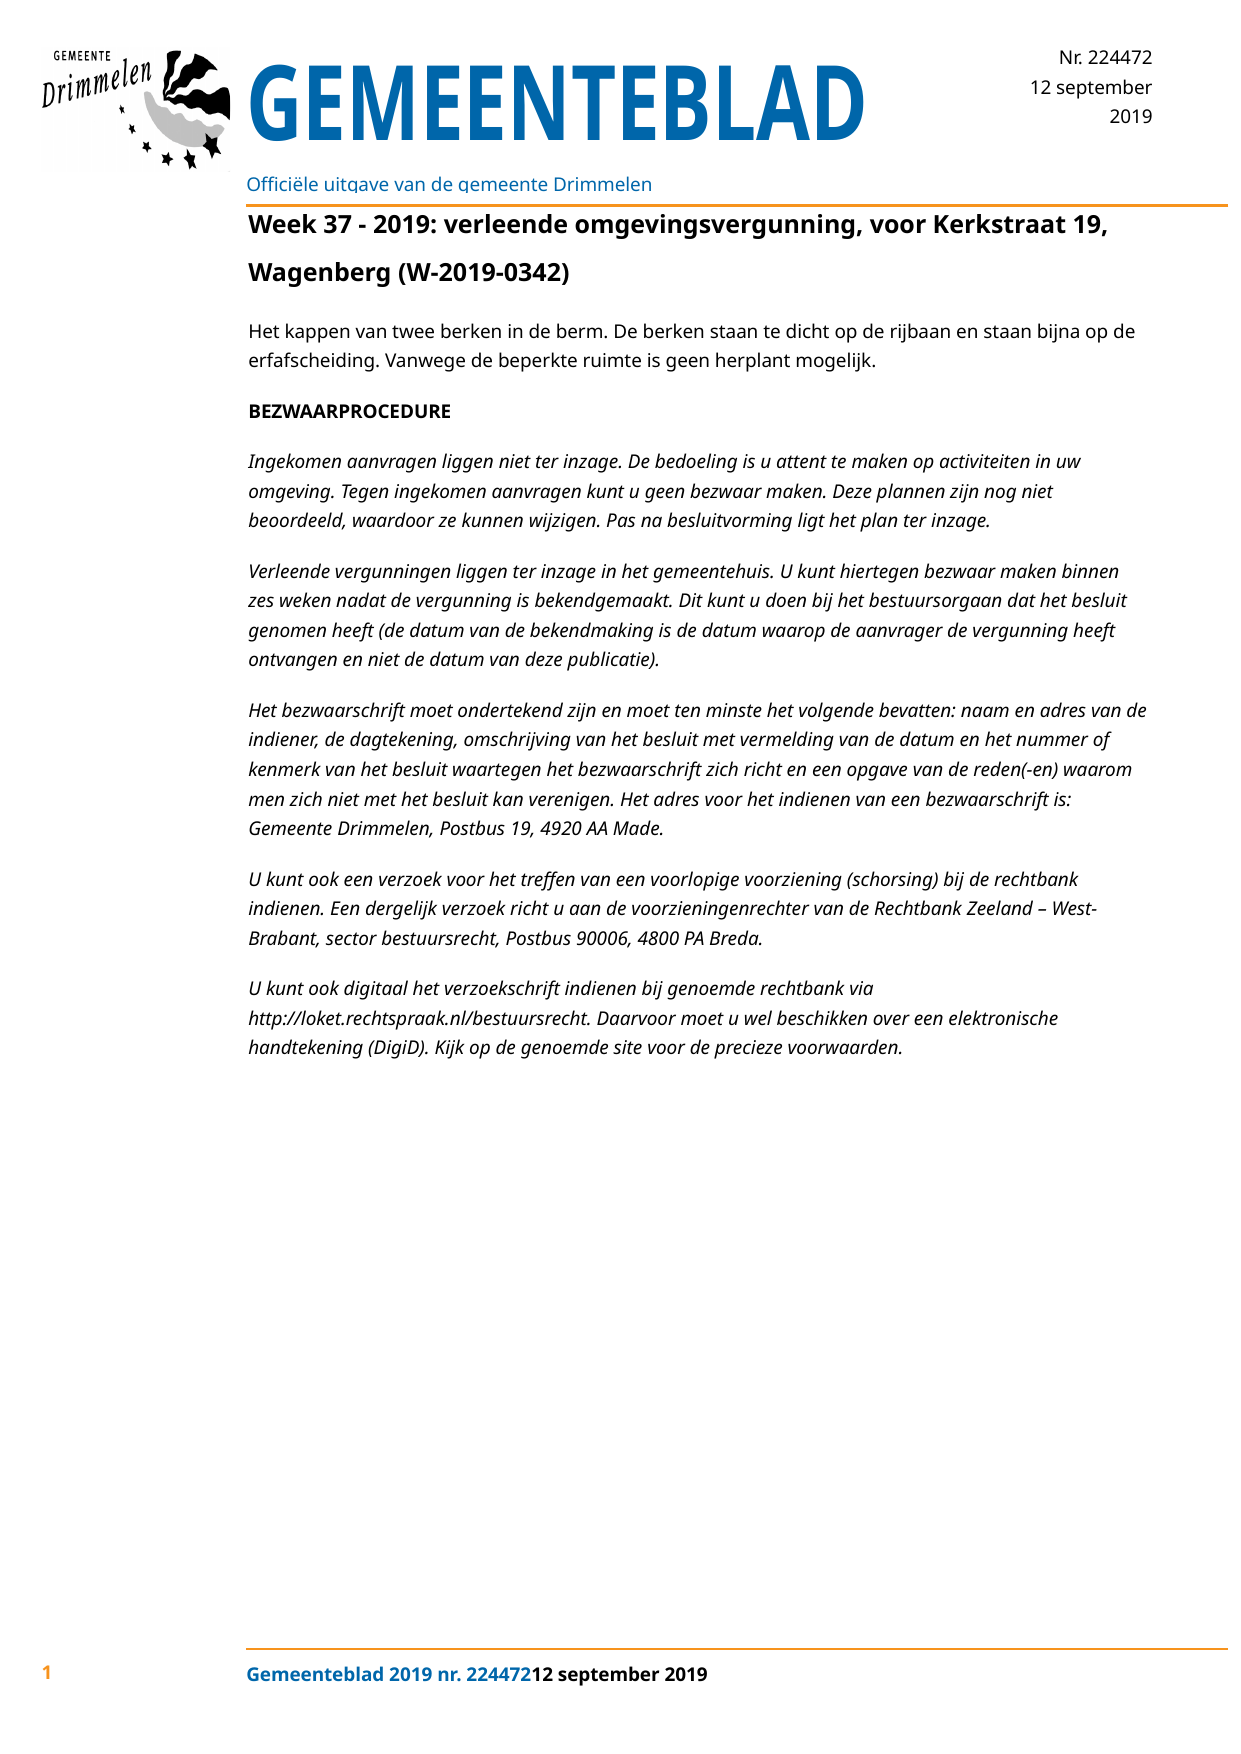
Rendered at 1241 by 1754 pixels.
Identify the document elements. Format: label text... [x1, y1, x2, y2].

text BEZWAARPROCEDURE [248, 398, 1152, 424]
picture [41, 47, 231, 172]
text Het kappen van twee berken in de berm. De berken staan te dicht op de rijbaan en staan bijna op de erfafscheiding. Vanwege de beperkte ruimte is geen herplant mogelijk. [248, 318, 1152, 373]
text U kunt ook een verzoek voor het treffen van een voorlopige voorziening (schorsing) bij de rechtbank indienen. Een dergelijk verzoek richt u aan de voorzieningenrechter van de Rechtbank Zeeland – West-Brabant, sector bestuursrecht, Postbus 90006, 4800 PA Breda. [248, 866, 1152, 951]
text Ingekomen aanvragen liggen niet ter inzage. De bedoeling is u attent te maken op activiteiten in uw omgeving. Tegen ingekomen aanvragen kunt u geen bezwaar maken. Deze plannen zijn nog niet beoordeeld, waardoor ze kunnen wijzigen. Pas na besluitvorming ligt het plan ter inzage. [248, 448, 1152, 533]
text Week 37 - 2019: verleende omgevingsvergunning, voor Kerkstraat 19, Wagenberg (W-2019-0342) [248, 207, 1152, 288]
text Verleende vergunningen liggen ter inzage in het gemeentehuis. U kunt hiertegen bezwaar maken binnen zes weken nadat de vergunning is bekendgemaakt. Dit kunt u doen bij het bestuursorgaan dat het besluit genomen heeft (de datum van de bekendmaking is de datum waarop de aanvrager de vergunning heeft ontvangen en niet de datum van deze publicatie). [248, 558, 1152, 672]
text Het bezwaarschrift moet ondertekend zijn en moet ten minste het volgende bevatten: naam en adres van de indiener, de dagtekening, omschrijving van het besluit met vermelding van de datum en het nummer of kenmerk van het besluit waartegen het bezwaarschrift zich richt en een opgave van de reden(-en) waarom men zich niet met het besluit kan verenigen. Het adres voor het indienen van een bezwaarschrift is: Gemeente Drimmelen, Postbus 19, 4920 AA Made. [248, 697, 1152, 841]
text U kunt ook digitaal het verzoekschrift indienen bij genoemde rechtbank via http://loket.rechtspraak.nl/bestuursrecht. Daarvoor moet u wel beschikken over een elektronische handtekening (DigiD). Kijk op de genoemde site voor de precieze voorwaarden. [248, 975, 1152, 1060]
